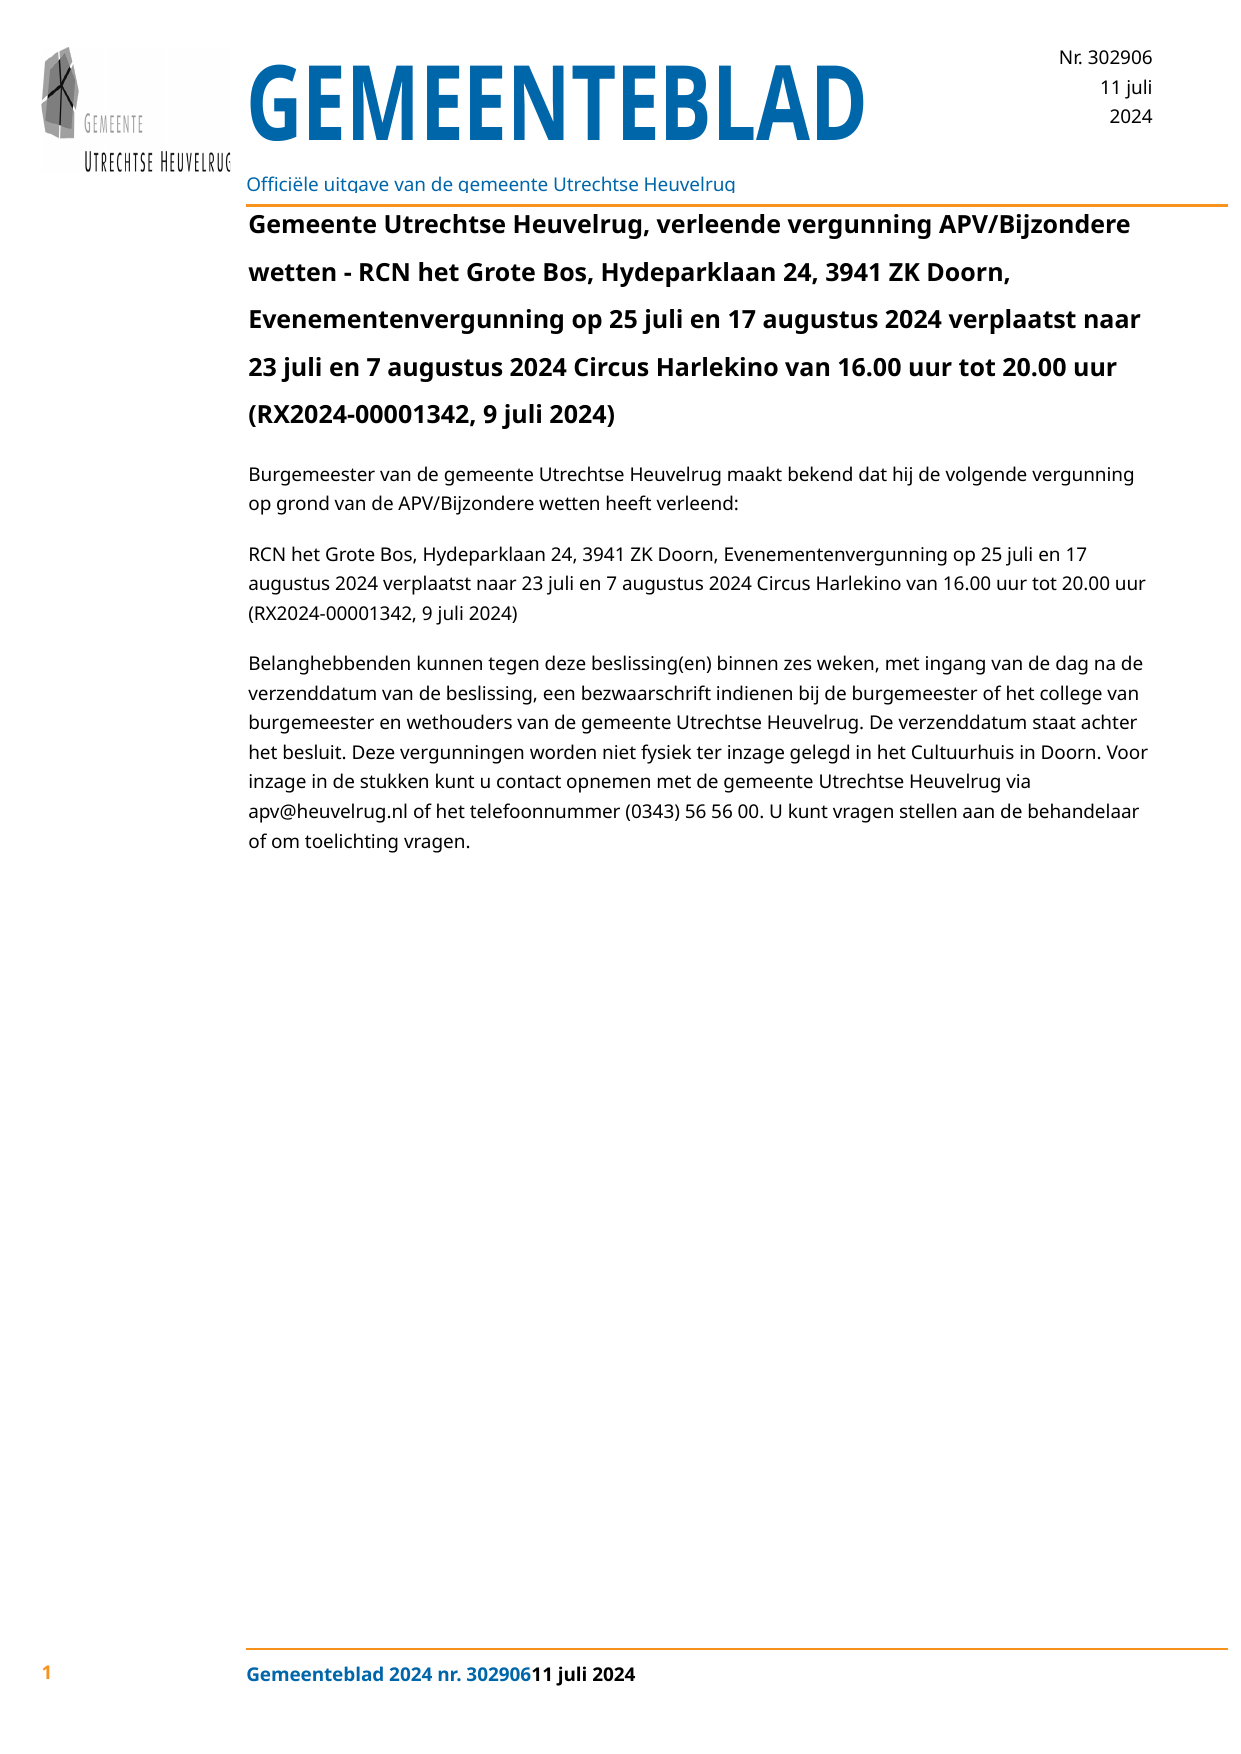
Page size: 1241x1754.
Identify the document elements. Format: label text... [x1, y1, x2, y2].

text Gemeente Utrechtse Heuvelrug, verleende vergunning APV/Bijzondere wetten - RCN het Grote Bos, Hydeparklaan 24, 3941 ZK Doorn, Evenementenvergunning op 25 juli en 17 augustus 2024 verplaatst naar 23 juli en 7 augustus 2024 Circus Harlekino van 16.00 uur tot 20.00 uur (RX2024-00001342, 9 juli 2024) [248, 207, 1152, 431]
text RCN het Grote Bos, Hydeparklaan 24, 3941 ZK Doorn, Evenementenvergunning op 25 juli en 17 augustus 2024 verplaatst naar 23 juli en 7 augustus 2024 Circus Harlekino van 16.00 uur tot 20.00 uur (RX2024-00001342, 9 juli 2024) [248, 541, 1152, 626]
text Belanghebbenden kunnen tegen deze beslissing(en) binnen zes weken, met ingang van de dag na de verzenddatum van de beslissing, een bezwaarschrift indienen bij de burgemeester of het college van burgemeester en wethouders van de gemeente Utrechtse Heuvelrug. De verzenddatum staat achter het besluit. Deze vergunningen worden niet fysiek ter inzage gelegd in het Cultuurhuis in Doorn. Voor inzage in de stukken kunt u contact opnemen met de gemeente Utrechtse Heuvelrug via apv@heuvelrug.nl of het telefoonnummer (0343) 56 56 00. U kunt vragen stellen aan de behandelaar of om toelichting vragen. [248, 650, 1152, 853]
text Burgemeester van de gemeente Utrechtse Heuvelrug maakt bekend dat hij de volgende vergunning op grond van de APV/Bijzondere wetten heeft verleend: [248, 461, 1152, 516]
picture [41, 47, 231, 172]
